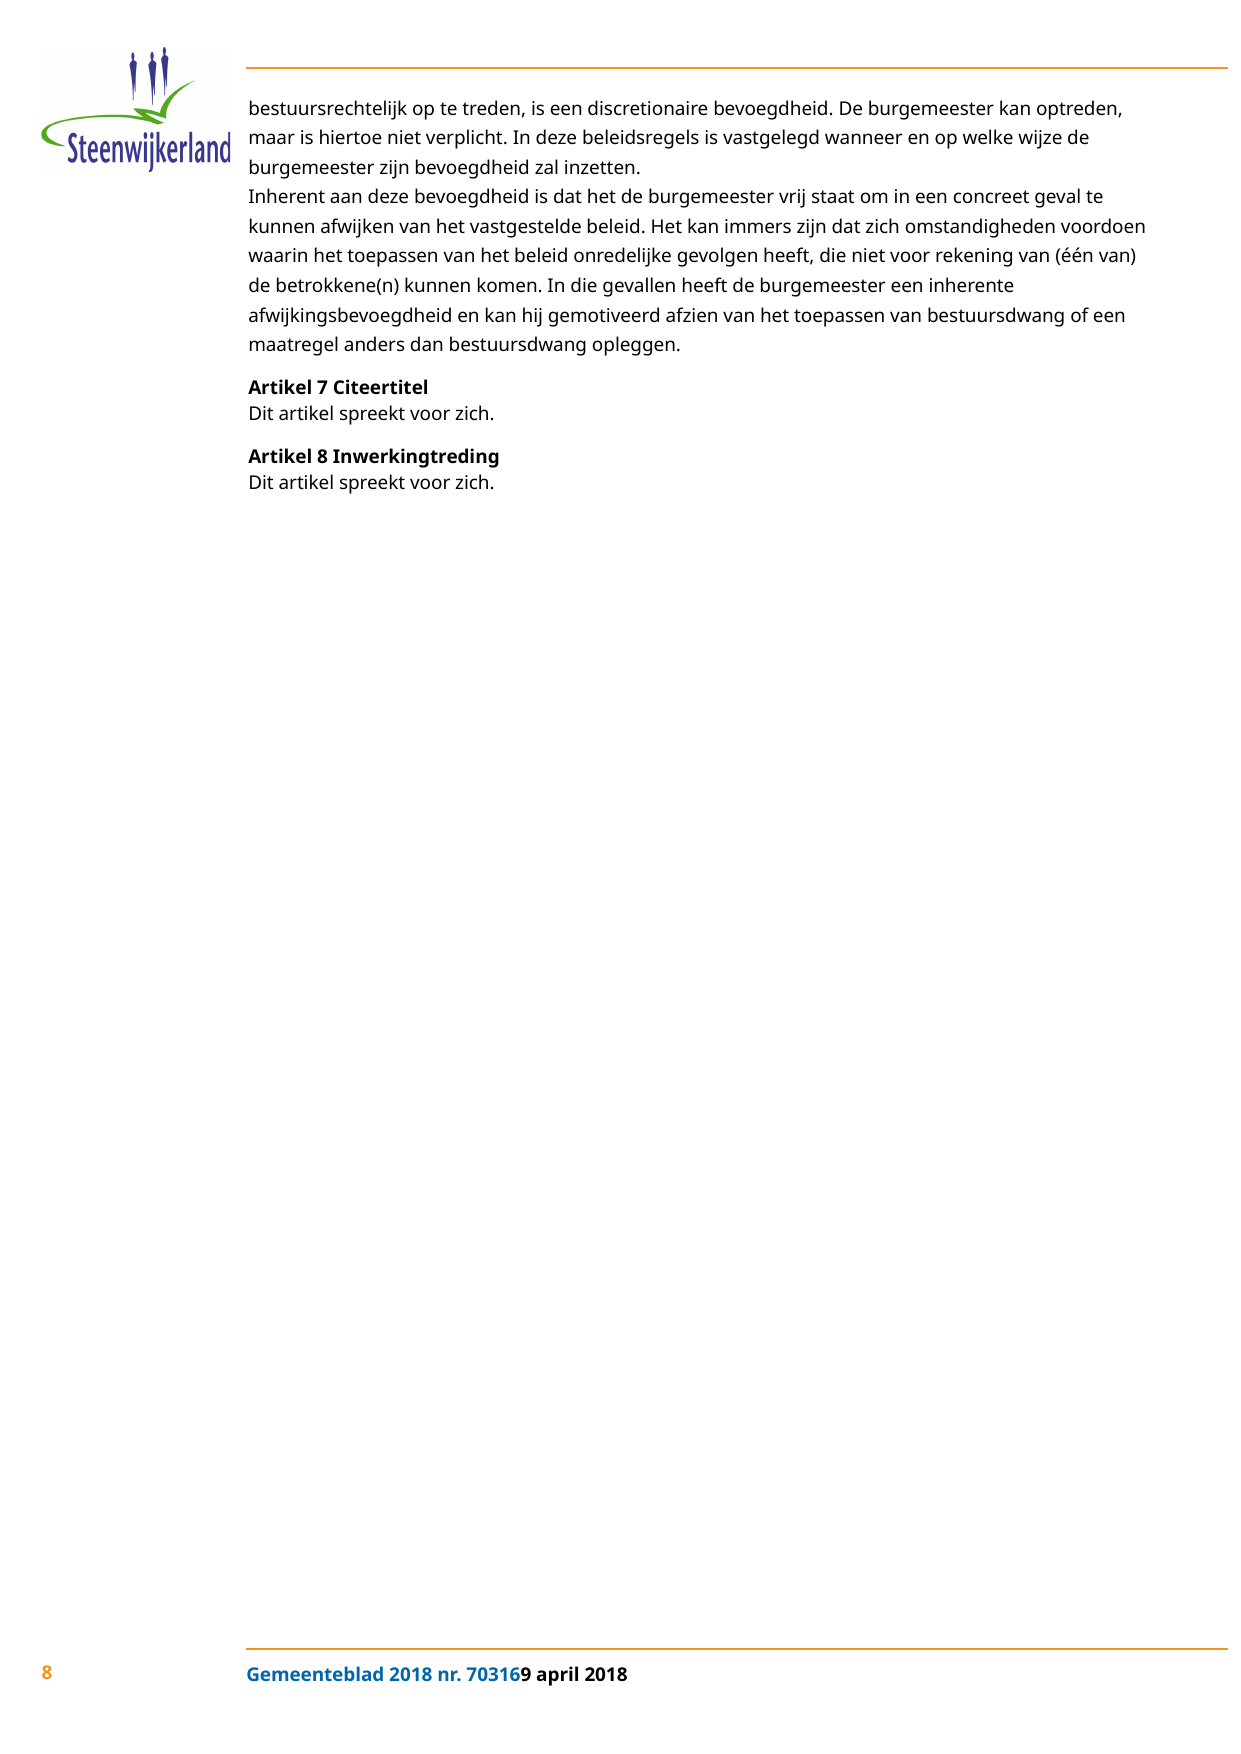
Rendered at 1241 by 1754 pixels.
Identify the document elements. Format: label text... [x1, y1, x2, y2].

text Dit artikel spreekt voor zich. [248, 469, 1152, 495]
picture [41, 47, 231, 172]
text Artikel 8 Inwerkingtreding [248, 443, 1152, 469]
text Dit artikel spreekt voor zich. [248, 400, 1152, 426]
text Inherent aan deze bevoegdheid is dat het de burgemeester vrij staat om in een concreet geval te kunnen afwijken van het vastgestelde beleid. Het kan immers zijn dat zich omstandigheden voordoen waarin het toepassen van het beleid onredelijke gevolgen heeft, die niet voor rekening van (één van) de betrokkene(n) kunnen komen. In die gevallen heeft de burgemeester een inherente afwijkingsbevoegdheid en kan hij gemotiveerd afzien van het toepassen van bestuursdwang of een maatregel anders dan bestuursdwang opleggen. [248, 183, 1152, 357]
text Artikel 7 Citeertitel [248, 374, 1152, 400]
text bestuursrechtelijk op te treden, is een discretionaire bevoegdheid. De burgemeester kan optreden, maar is hiertoe niet verplicht. In deze beleidsregels is vastgelegd wanneer en op welke wijze de burgemeester zijn bevoegdheid zal inzetten. [248, 95, 1152, 180]
